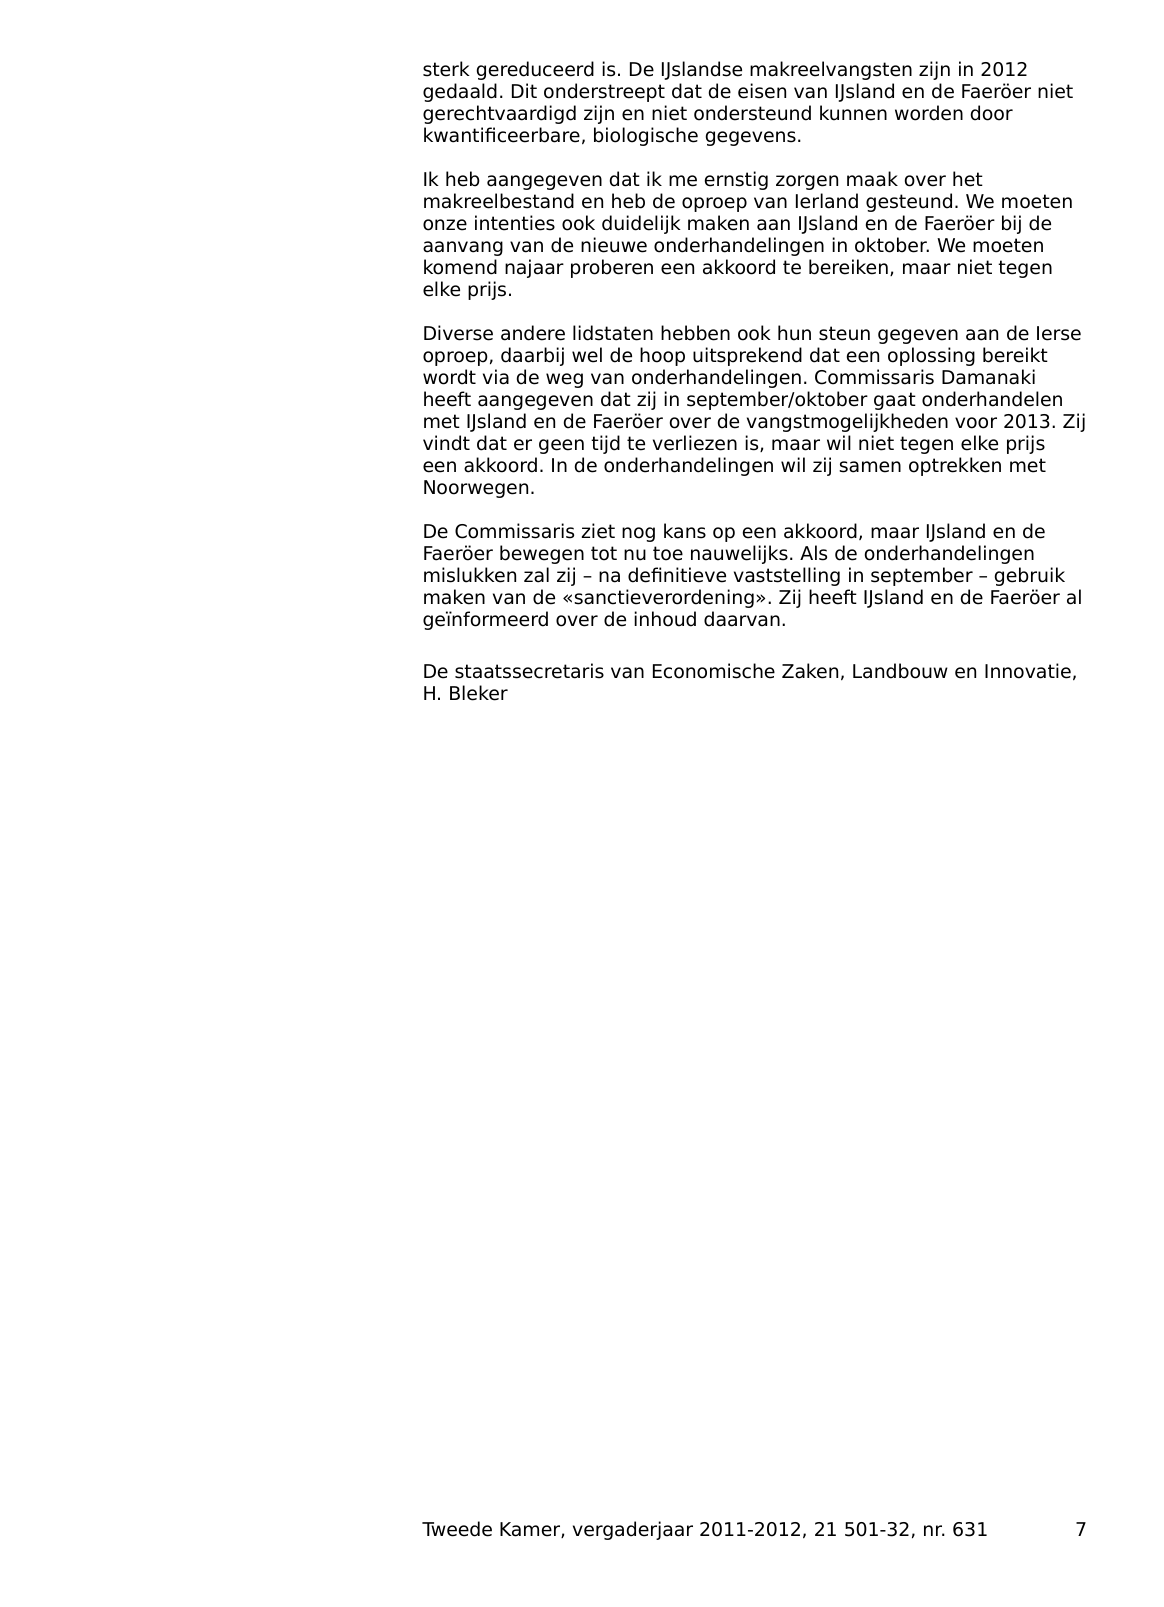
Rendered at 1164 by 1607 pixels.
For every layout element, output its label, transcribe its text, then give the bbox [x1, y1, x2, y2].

text Diverse andere lidstaten hebben ook hun steun gegeven aan de Ierse oproep, daarbij wel de hoop uitsprekend dat een oplossing bereikt wordt via de weg van onderhandelingen. Commissaris Damanaki heeft aangegeven dat zij in september/oktober gaat onderhandelen met IJsland en de Faeröer over de vangstmogelijkheden voor 2013. Zij vindt dat er geen tijd te verliezen is, maar wil niet tegen elke prijs een akkoord. In de onderhandelingen wil zij samen optrekken met Noorwegen. [422, 323, 1087, 499]
text De Commissaris ziet nog kans op een akkoord, maar IJsland en de Faeröer bewegen tot nu toe nauwelijks. Als de onderhandelingen mislukken zal zij – na definitieve vaststelling in september – gebruik maken van de «sanctieverordening». Zij heeft IJsland en de Faeröer al geïnformeerd over de inhoud daarvan. [422, 521, 1087, 631]
text De staatssecretaris van Economische Zaken, Landbouw en Innovatie, H. Bleker [422, 661, 1087, 705]
text sterk gereduceerd is. De IJslandse makreelvangsten zijn in 2012 gedaald. Dit onderstreept dat de eisen van IJsland en de Faeröer niet gerechtvaardigd zijn en niet ondersteund kunnen worden door kwantificeerbare, biologische gegevens. [422, 59, 1087, 147]
text Ik heb aangegeven dat ik me ernstig zorgen maak over het makreelbestand en heb de oproep van Ierland gesteund. We moeten onze intenties ook duidelijk maken aan IJsland en de Faeröer bij de aanvang van de nieuwe onderhandelingen in oktober. We moeten komend najaar proberen een akkoord te bereiken, maar niet tegen elke prijs. [422, 169, 1087, 301]
